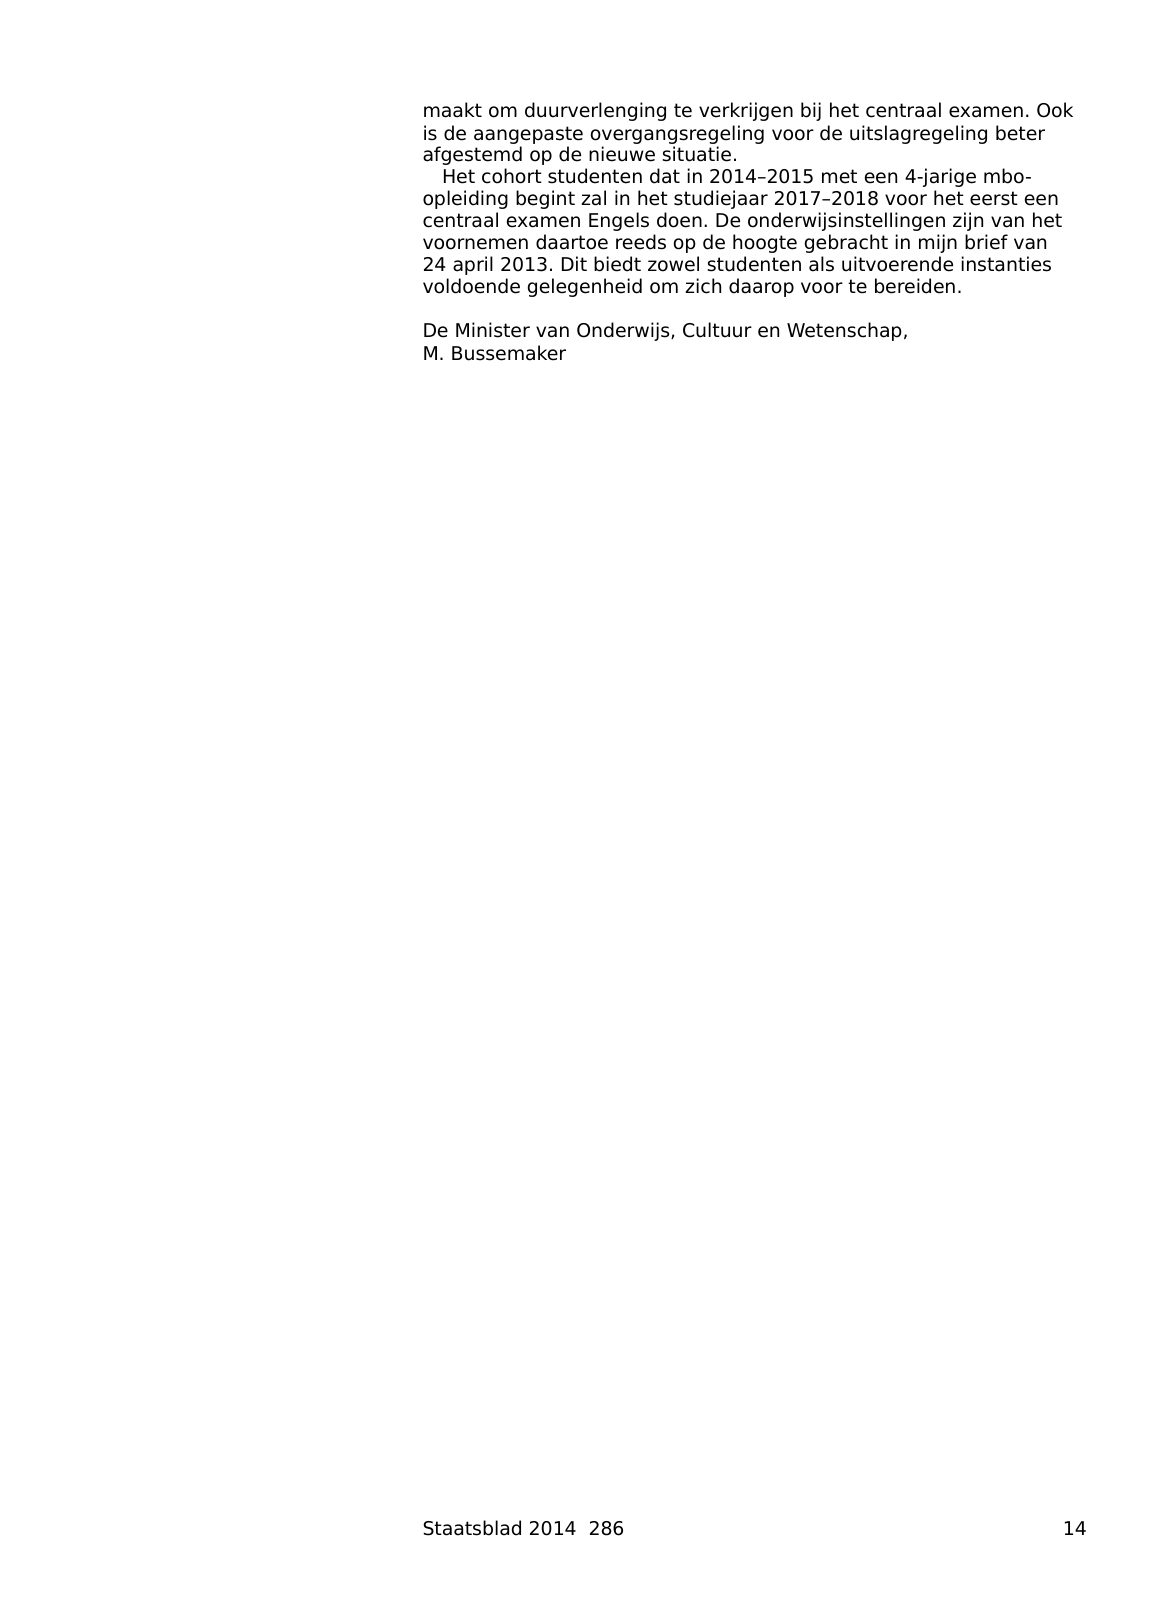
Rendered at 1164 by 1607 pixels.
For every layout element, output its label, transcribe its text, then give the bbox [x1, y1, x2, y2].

text De Minister van Onderwijs, Cultuur en Wetenschap, M. Bussemaker [422, 320, 1087, 364]
text Het cohort studenten dat in 2014–2015 met een 4-jarige mbo-opleiding begint zal in het studiejaar 2017–2018 voor het eerst een centraal examen Engels doen. De onderwijsinstellingen zijn van het voornemen daartoe reeds op de hoogte gebracht in mijn brief van 24 april 2013. Dit biedt zowel studenten als uitvoerende instanties voldoende gelegenheid om zich daarop voor te bereiden. [422, 166, 1087, 298]
text maakt om duurverlenging te verkrijgen bij het centraal examen. Ook is de aangepaste overgangsregeling voor de uitslagregeling beter afgestemd op de nieuwe situatie. [422, 100, 1087, 166]
